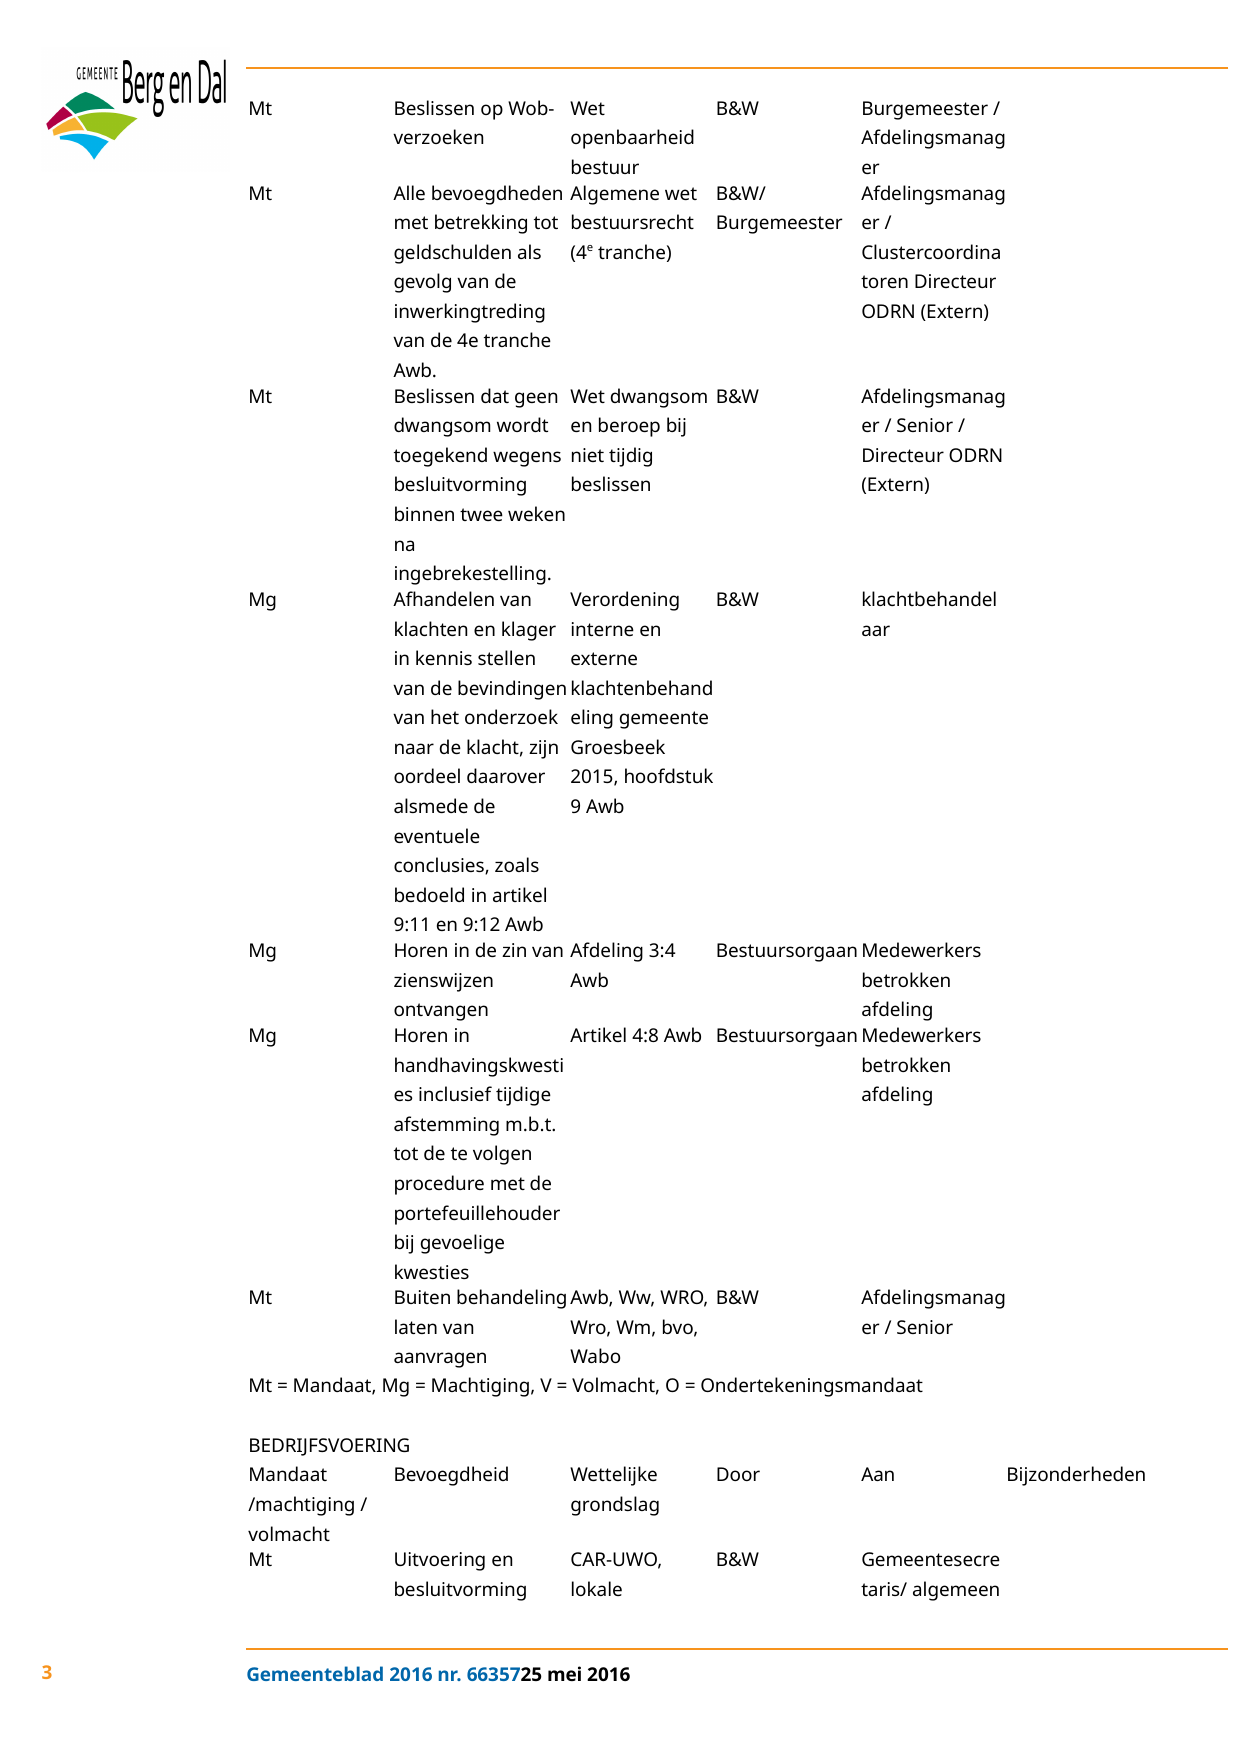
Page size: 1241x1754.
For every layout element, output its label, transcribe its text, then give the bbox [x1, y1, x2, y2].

table_cell B&W [716, 1285, 861, 1369]
table_cell B&W [716, 1546, 861, 1602]
table_cell klachtbehandelaar [861, 586, 1006, 937]
table_cell Verordening interne en externe klachtenbehandeling gemeente Groesbeek 2015, hoofdstuk 9 Awb [570, 586, 716, 937]
table_cell Bestuursorgaan [716, 937, 861, 1022]
table_cell B&W [716, 586, 861, 937]
table_cell Uitvoering en besluitvorming [393, 1546, 570, 1602]
table_cell Beslissen op Wob-verzoeken [393, 95, 570, 180]
table_cell Medewerkers betrokken afdeling [861, 937, 1006, 1022]
table_cell Wet openbaarheid bestuur [570, 95, 716, 180]
table_cell Mg [248, 586, 393, 937]
table_header Aan [861, 1462, 1006, 1546]
table_header Bijzonderheden [1006, 1462, 1152, 1546]
table_cell [1006, 1022, 1152, 1284]
table_cell Mt [248, 383, 393, 586]
table_cell CAR-UWO, lokale [570, 1546, 716, 1602]
table_cell Horen in de zin van zienswijzen ontvangen [393, 937, 570, 1022]
table_cell Mt [248, 1546, 393, 1602]
table_cell Mt [248, 1285, 393, 1369]
text BEDRIJFSVOERING [248, 1432, 1152, 1458]
table_cell Alle bevoegdheden met betrekking tot geldschulden als gevolg van de inwerkingtreding van de 4e tranche Awb. [393, 180, 570, 383]
table_cell Mt [248, 180, 393, 383]
table_cell Awb, Ww, WRO, Wro, Wm, bvo, Wabo [570, 1285, 716, 1369]
table_cell Afdelingsmanager / Senior [861, 1285, 1006, 1369]
table_header Wettelijke grondslag [570, 1462, 716, 1546]
picture [41, 47, 231, 172]
table_cell B&W [716, 383, 861, 586]
table_cell [1006, 95, 1152, 180]
table_header Bevoegdheid [393, 1462, 570, 1546]
table_cell Medewerkers betrokken afdeling [861, 1022, 1006, 1284]
table_cell [1006, 180, 1152, 383]
table_header Mandaat /machtiging / volmacht [248, 1462, 393, 1546]
table_cell Afdelingsmanager / Clustercoordinatoren Directeur ODRN (Extern) [861, 180, 1006, 383]
table_header Door [716, 1462, 861, 1546]
table_cell Mg [248, 937, 393, 1022]
table_cell [1006, 383, 1152, 586]
table_cell [1006, 937, 1152, 1022]
table_cell Mt [248, 95, 393, 180]
table_cell Mg [248, 1022, 393, 1284]
table_cell B&W [716, 95, 861, 180]
table_cell Wet dwangsom en beroep bij niet tijdig beslissen [570, 383, 716, 586]
table_cell Bestuursorgaan [716, 1022, 861, 1284]
table_cell Horen in handhavingskwesties inclusief tijdige afstemming m.b.t. tot de te volgen procedure met de portefeuillehouder bij gevoelige kwesties [393, 1022, 570, 1284]
table_cell B&W/ Burgemeester [716, 180, 861, 383]
table_cell [1006, 1285, 1152, 1369]
table_cell Afhandelen van klachten en klager in kennis stellen van de bevindingen van het onderzoek naar de klacht, zijn oordeel daarover alsmede de eventuele conclusies, zoals bedoeld in artikel 9:11 en 9:12 Awb [393, 586, 570, 937]
table_cell Burgemeester / Afdelingsmanager [861, 95, 1006, 180]
table_cell [1006, 1546, 1152, 1602]
table_cell [1006, 586, 1152, 937]
table_cell Afdelingsmanager / Senior / Directeur ODRN (Extern) [861, 383, 1006, 586]
table_cell Gemeentesecretaris/ algemeen [861, 1546, 1006, 1602]
table_cell Artikel 4:8 Awb [570, 1022, 716, 1284]
table_cell Beslissen dat geen dwangsom wordt toegekend wegens besluitvorming binnen twee weken na ingebrekestelling. [393, 383, 570, 586]
table_cell Buiten behandeling laten van aanvragen [393, 1285, 570, 1369]
text Mt = Mandaat, Mg = Machtiging, V = Volmacht, O = Ondertekeningsmandaat [248, 1373, 1152, 1398]
table_cell Afdeling 3:4 Awb [570, 937, 716, 1022]
table_cell Algemene wet bestuursrecht (4e tranche) [570, 180, 716, 383]
